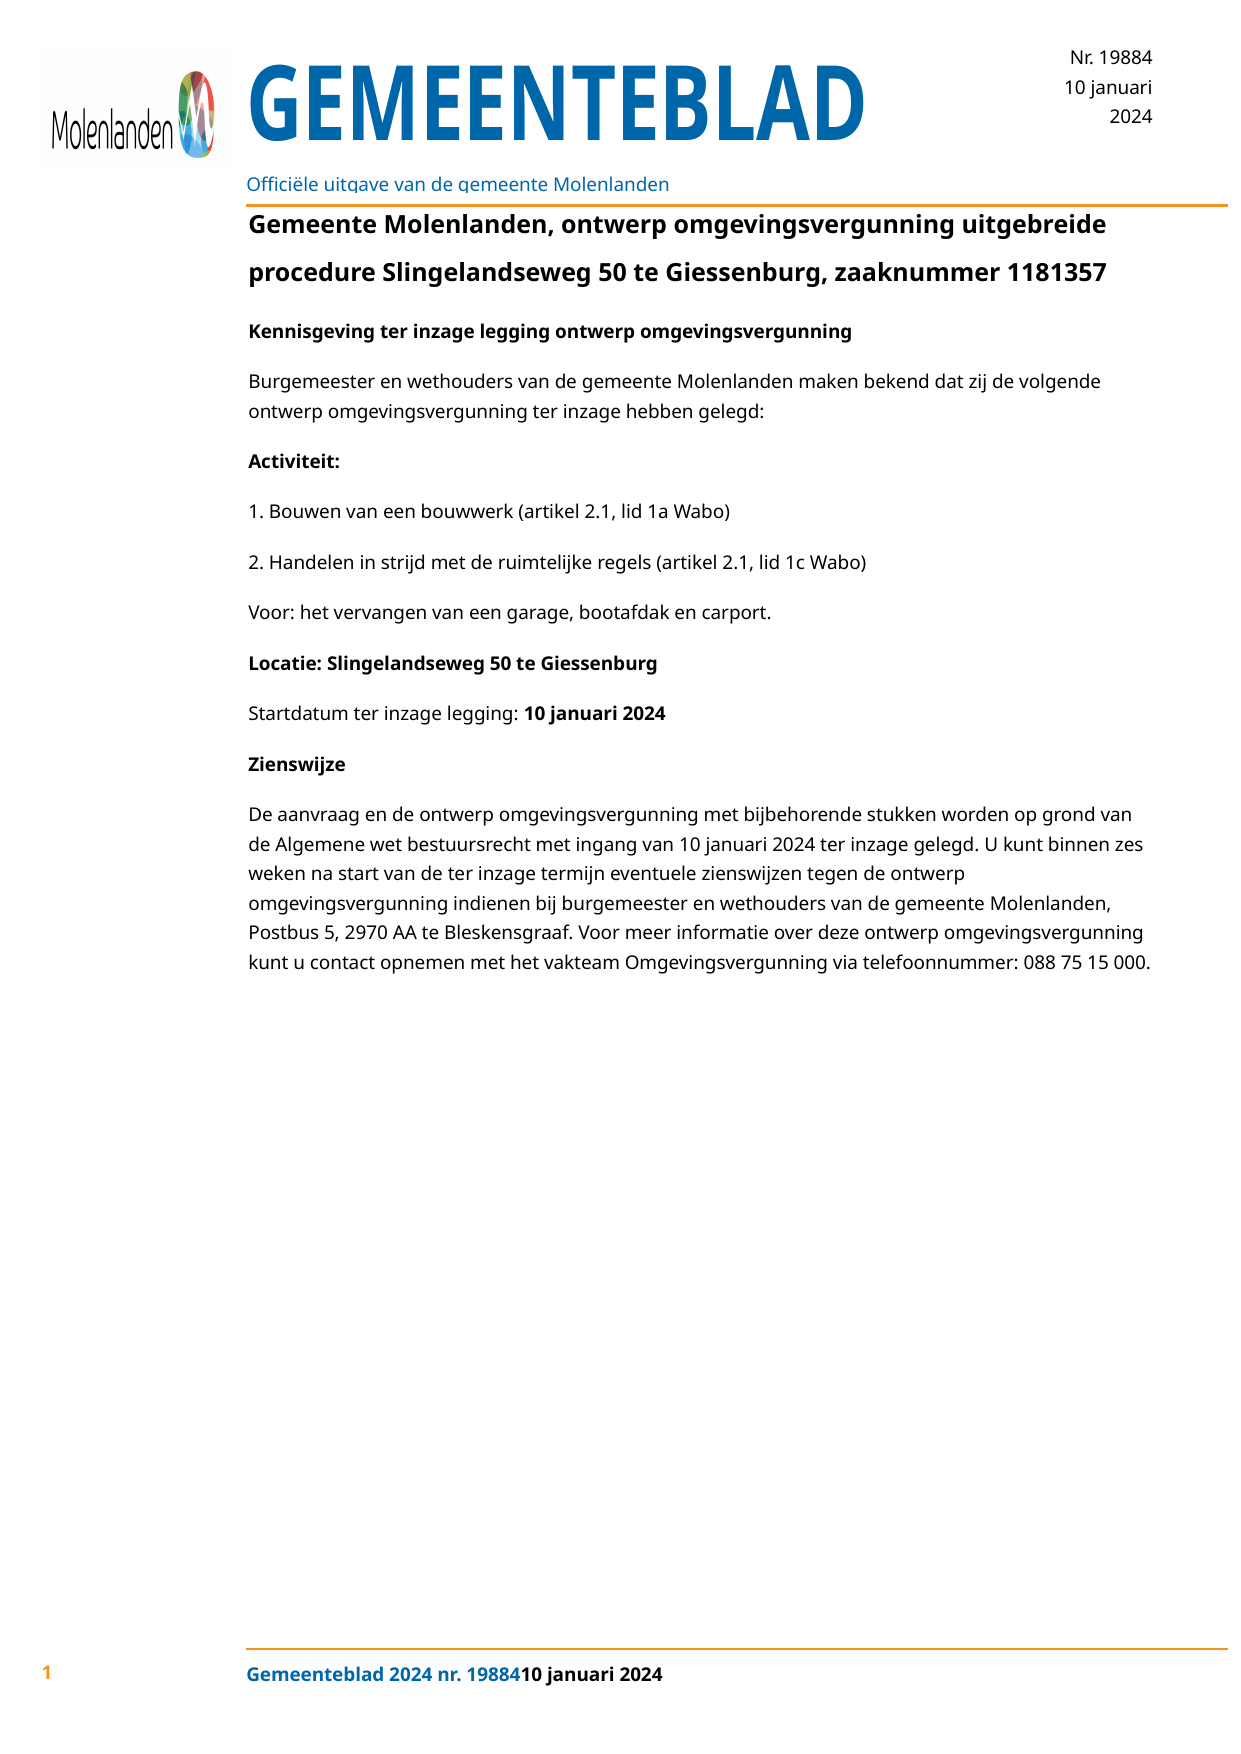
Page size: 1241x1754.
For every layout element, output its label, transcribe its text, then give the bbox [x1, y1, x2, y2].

text 2. Handelen in strijd met de ruimtelijke regels (artikel 2.1, lid 1c Wabo) [248, 549, 1152, 575]
text Burgemeester en wethouders van de gemeente Molenlanden maken bekend dat zij de volgende ontwerp omgevingsvergunning ter inzage hebben gelegd: [248, 368, 1152, 424]
picture [41, 47, 231, 172]
text Zienswijze [248, 751, 1152, 777]
text Gemeente Molenlanden, ontwerp omgevingsvergunning uitgebreide procedure Slingelandseweg 50 te Giessenburg, zaaknummer 1181357 [248, 207, 1152, 288]
text De aanvraag en de ontwerp omgevingsvergunning met bijbehorende stukken worden op grond van de Algemene wet bestuursrecht met ingang van 10 januari 2024 ter inzage gelegd. U kunt binnen zes weken na start van de ter inzage termijn eventuele zienswijzen tegen de ontwerp omgevingsvergunning indienen bij burgemeester en wethouders van de gemeente Molenlanden, Postbus 5, 2970 AA te Bleskensgraaf. Voor meer informatie over deze ontwerp omgevingsvergunning kunt u contact opnemen met het vakteam Omgevingsvergunning via telefoonnummer: 088 75 15 000. [248, 801, 1152, 975]
text Activiteit: [248, 448, 1152, 474]
text 1. Bouwen van een bouwwerk (artikel 2.1, lid 1a Wabo) [248, 499, 1152, 524]
text Voor: het vervangen van een garage, bootafdak en carport. [248, 599, 1152, 625]
text Locatie: Slingelandseweg 50 te Giessenburg [248, 650, 1152, 676]
text Startdatum ter inzage legging: 10 januari 2024 [248, 700, 1152, 726]
text Kennisgeving ter inzage legging ontwerp omgevingsvergunning [248, 318, 1152, 344]
